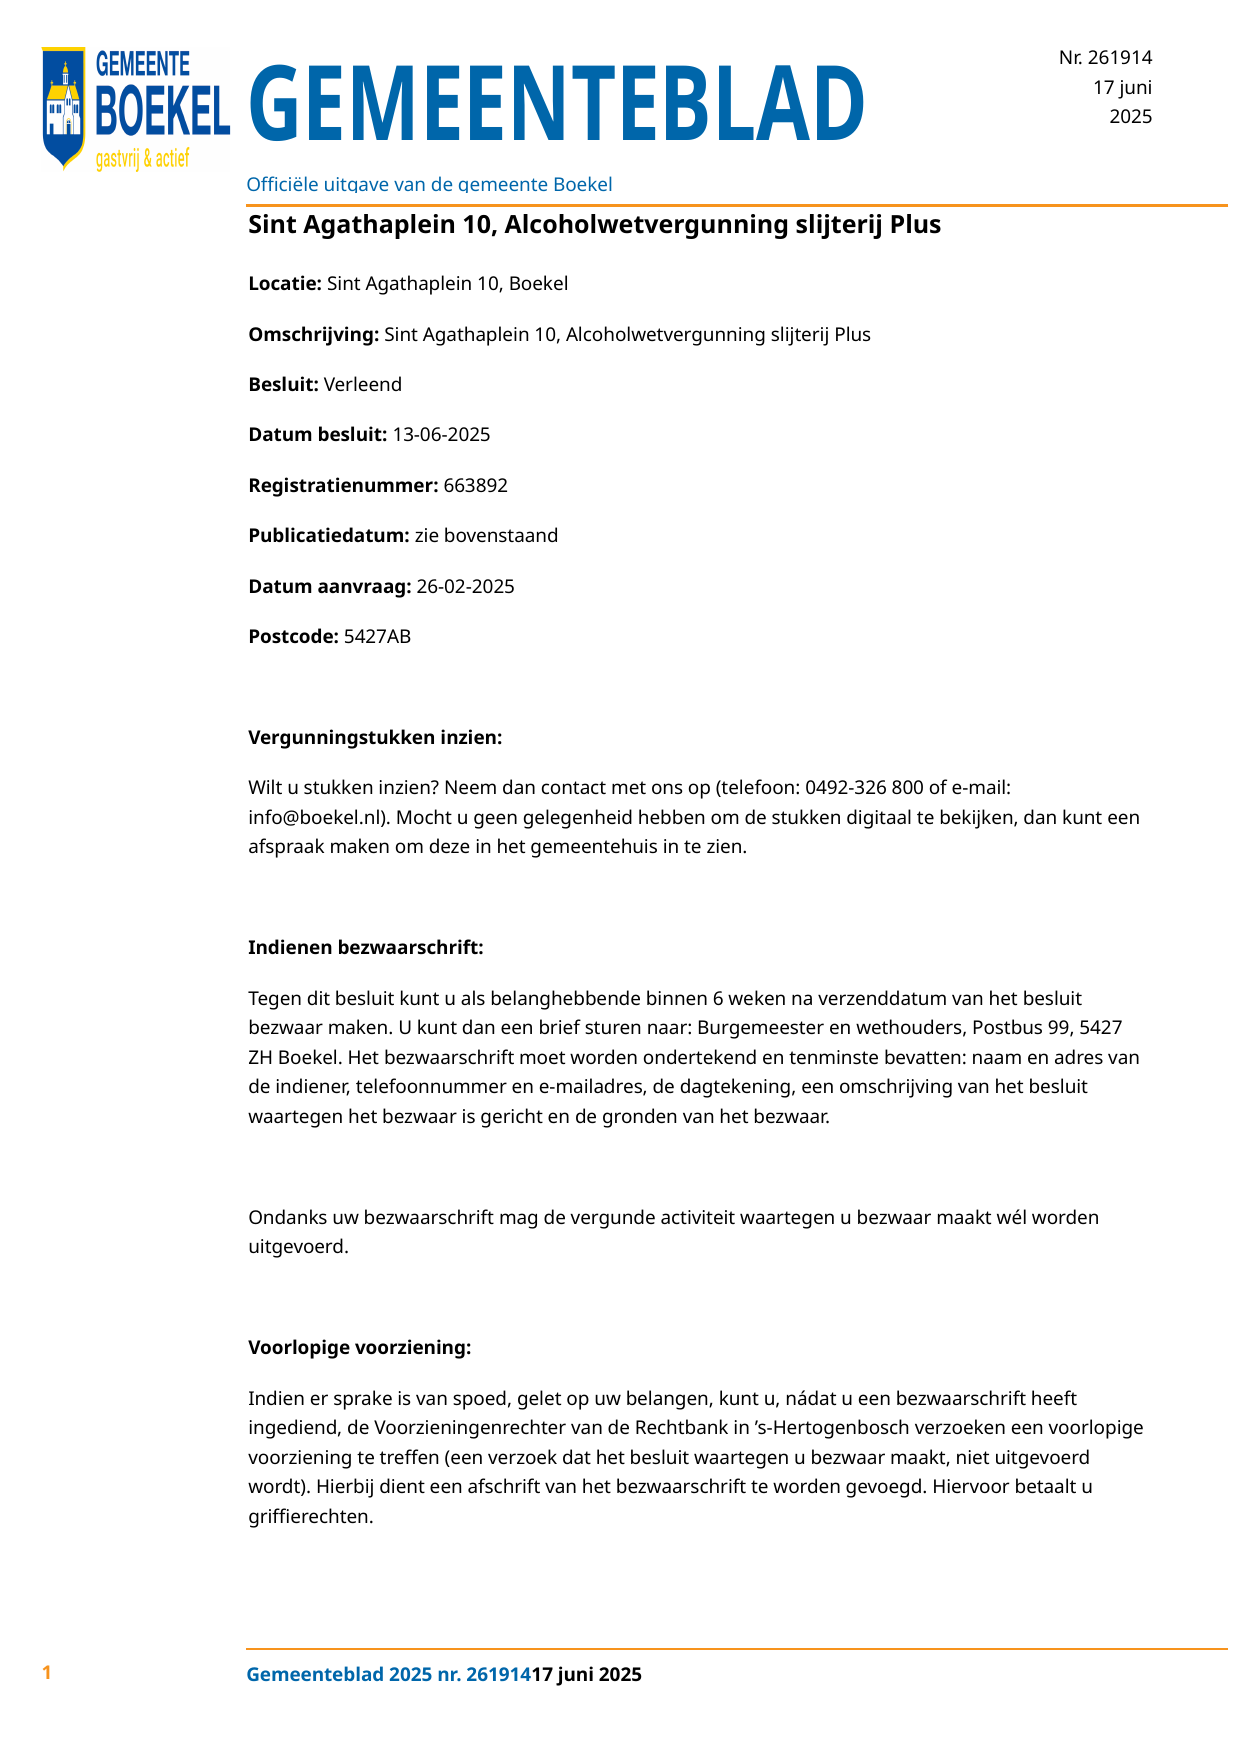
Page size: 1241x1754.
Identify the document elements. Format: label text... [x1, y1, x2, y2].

text Indien er sprake is van spoed, gelet op uw belangen, kunt u, nádat u een bezwaarschrift heeft ingediend, de Voorzieningenrechter van de Rechtbank in ’s-Hertogenbosch verzoeken een voorlopige voorziening te treffen (een verzoek dat het besluit waartegen u bezwaar maakt, niet uitgevoerd wordt). Hierbij dient een afschrift van het bezwaarschrift te worden gevoegd. Hiervoor betaalt u griffierechten. [248, 1385, 1152, 1529]
text Ondanks uw bezwaarschrift mag de vergunde activiteit waartegen u bezwaar maakt wél worden uitgevoerd. [248, 1204, 1152, 1259]
text Datum besluit: 13-06-2025 [248, 422, 1152, 447]
text Sint Agathaplein 10, Alcoholwetvergunning slijterij Plus [248, 207, 1152, 241]
text Postcode: 5427AB [248, 623, 1152, 649]
text Voorlopige voorziening: [248, 1334, 1152, 1360]
text Tegen dit besluit kunt u als belanghebbende binnen 6 weken na verzenddatum van het besluit bezwaar maken. U kunt dan een brief sturen naar: Burgemeester en wethouders, Postbus 99, 5427 ZH Boekel. Het bezwaarschrift moet worden ondertekend en tenminste bevatten: naam en adres van de indiener, telefoonnummer en e-mailadres, de dagtekening, een omschrijving van het besluit waartegen het bezwaar is gericht en de gronden van het bezwaar. [248, 985, 1152, 1129]
text Besluit: Verleend [248, 371, 1152, 397]
text Indienen bezwaarschrift: [248, 934, 1152, 960]
text Publicatiedatum: zie bovenstaand [248, 522, 1152, 548]
text Registratienummer: 663892 [248, 472, 1152, 498]
text Locatie: Sint Agathaplein 10, Boekel [248, 270, 1152, 296]
text Omschrijving: Sint Agathaplein 10, Alcoholwetvergunning slijterij Plus [248, 321, 1152, 346]
text Datum aanvraag: 26-02-2025 [248, 573, 1152, 598]
text Vergunningstukken inzien: [248, 724, 1152, 750]
picture [41, 47, 231, 172]
text Wilt u stukken inzien? Neem dan contact met ons op (telefoon: 0492-326 800 of e-mail: info@boekel.nl). Mocht u geen gelegenheid hebben om de stukken digitaal te bekijken, dan kunt een afspraak maken om deze in het gemeentehuis in te zien. [248, 774, 1152, 859]
